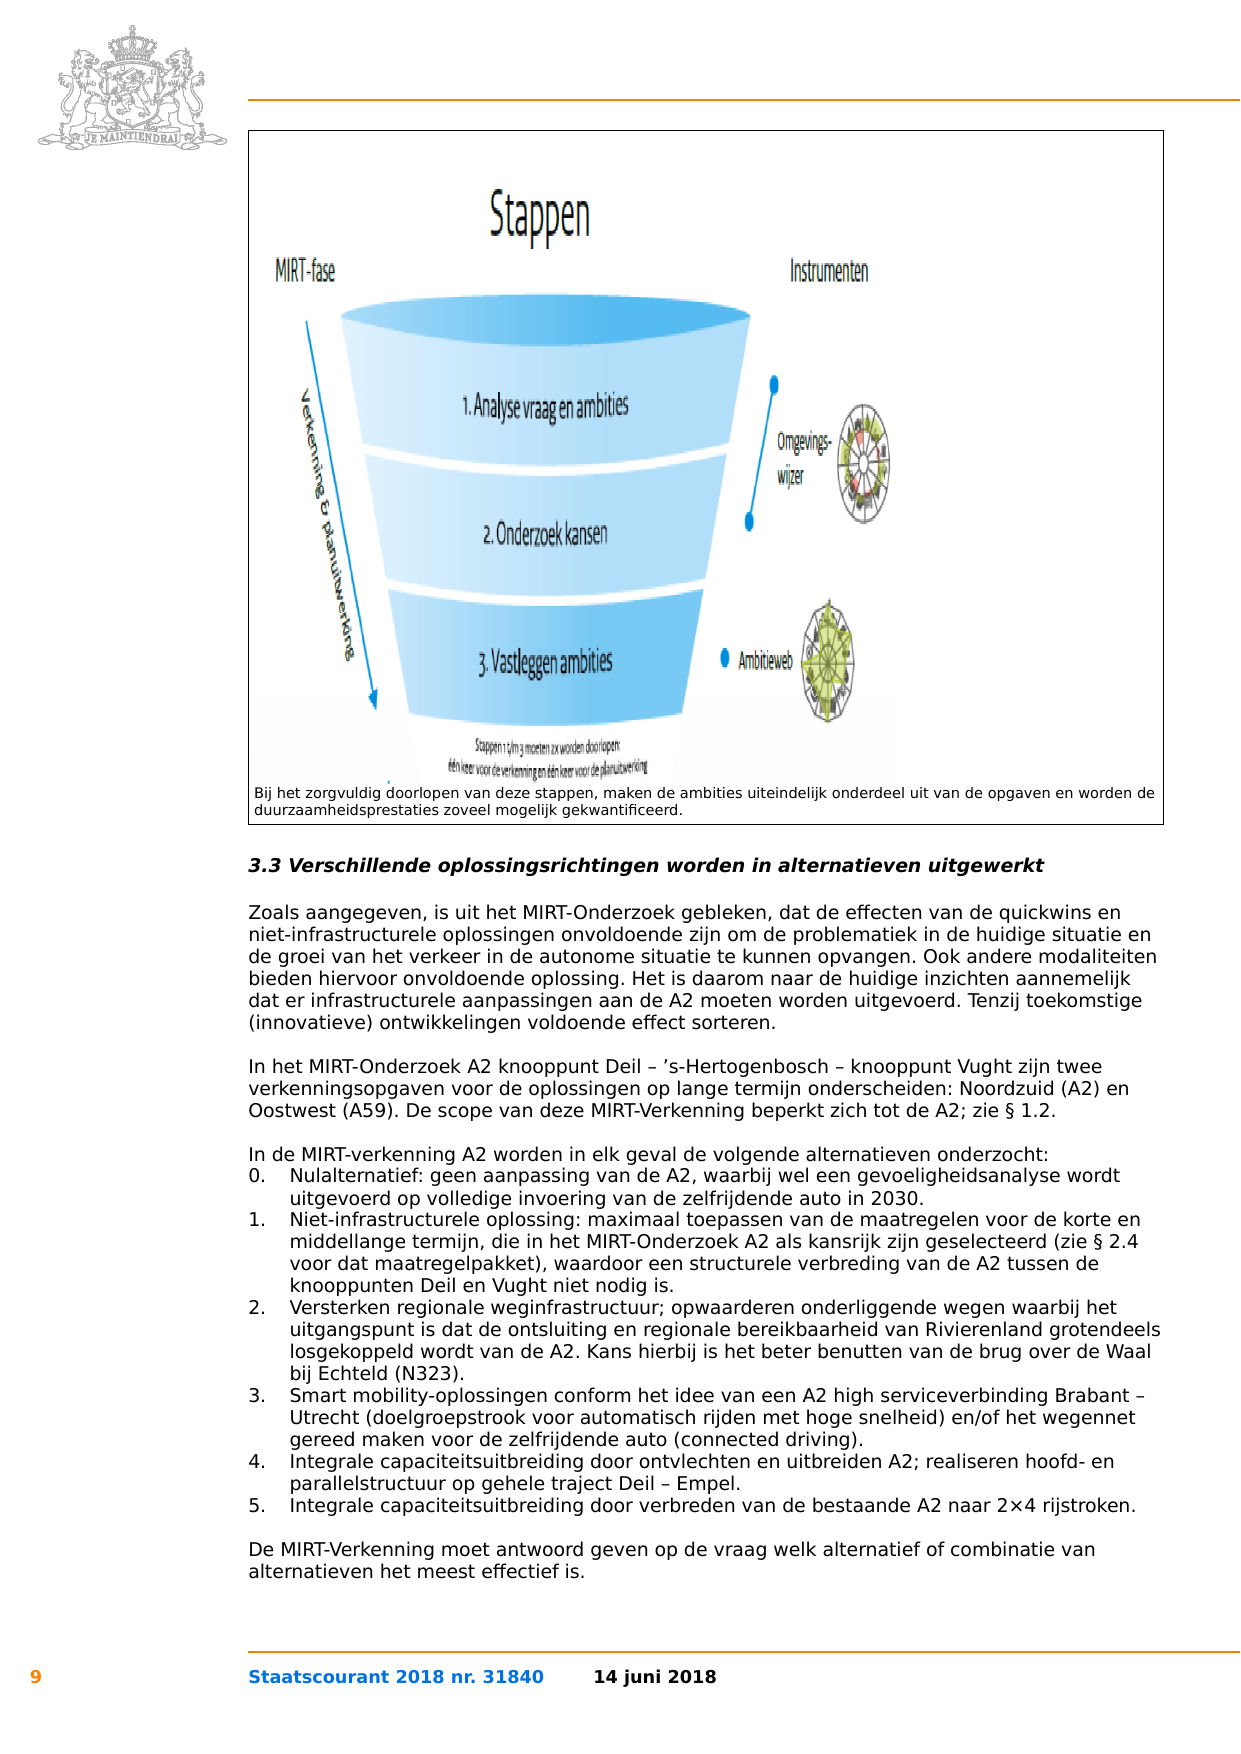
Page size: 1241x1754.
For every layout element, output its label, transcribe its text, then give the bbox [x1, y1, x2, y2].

picture [253, 135, 898, 786]
subtitle 3.3 Verschillende oplossingsrichtingen worden in alternatieven uitgewerkt [248, 855, 1163, 877]
text 4. Integrale capaciteitsuitbreiding door ontvlechten en uitbreiden A2; realiseren hoofd- en parallelstructuur op gehele traject Deil – Empel. [248, 1451, 1163, 1495]
text 0. Nulalternatief: geen aanpassing van de A2, waarbij wel een gevoeligheidsanalyse wordt uitgevoerd op volledige invoering van de zelfrijdende auto in 2030. [248, 1165, 1163, 1209]
text De MIRT-Verkenning moet antwoord geven op de vraag welk alternatief of combinatie van alternatieven het meest effectief is. [248, 1539, 1163, 1583]
table_header Bij het zorgvuldig doorlopen van deze stappen, maken de ambities uiteindelijk onderdeel uit van de opgaven en worden de duurzaamheidsprestaties zoveel mogelijk gekwantificeerd. [249, 131, 1163, 824]
text 2. Versterken regionale weginfrastructuur; opwaarderen onderliggende wegen waarbij het uitgangspunt is dat de ontsluiting en regionale bereikbaarheid van Rivierenland grotendeels losgekoppeld wordt van de A2. Kans hierbij is het beter benutten van de brug over de Waal bij Echteld (N323). [248, 1297, 1163, 1385]
text 5. Integrale capaciteitsuitbreiding door verbreden van de bestaande A2 naar 2×4 rijstroken. [248, 1495, 1163, 1517]
text In het MIRT-Onderzoek A2 knooppunt Deil – ’s-Hertogenbosch – knooppunt Vught zijn twee verkenningsopgaven voor de oplossingen op lange termijn onderscheiden: Noordzuid (A2) en Oostwest (A59). De scope van deze MIRT-Verkenning beperkt zich tot de A2; zie § 1.2. [248, 1056, 1163, 1122]
text In de MIRT-verkenning A2 worden in elk geval de volgende alternatieven onderzocht: [248, 1143, 1163, 1165]
text Zoals aangegeven, is uit het MIRT-Onderzoek gebleken, dat de effecten van de quickwins en niet-infrastructurele oplossingen onvoldoende zijn om de problematiek in de huidige situatie en de groei van het verkeer in de autonome situatie te kunnen opvangen. Ook andere modaliteiten bieden hiervoor onvoldoende oplossing. Het is daarom naar de huidige inzichten aannemelijk dat er infrastructurele aanpassingen aan de A2 moeten worden uitgevoerd. Tenzij toekomstige (innovatieve) ontwikkelingen voldoende effect sorteren. [248, 902, 1163, 1034]
text 3. Smart mobility-oplossingen conform het idee van een A2 high serviceverbinding Brabant – Utrecht (doelgroepstrook voor automatisch rijden met hoge snelheid) en/of het wegennet gereed maken voor de zelfrijdende auto (connected driving). [248, 1385, 1163, 1451]
picture [38, 25, 227, 150]
text 1. Niet-infrastructurele oplossing: maximaal toepassen van de maatregelen voor de korte en middellange termijn, die in het MIRT-Onderzoek A2 als kansrijk zijn geselecteerd (zie § 2.4 voor dat maatregelpakket), waardoor een structurele verbreding van de A2 tussen de knooppunten Deil en Vught niet nodig is. [248, 1209, 1163, 1297]
